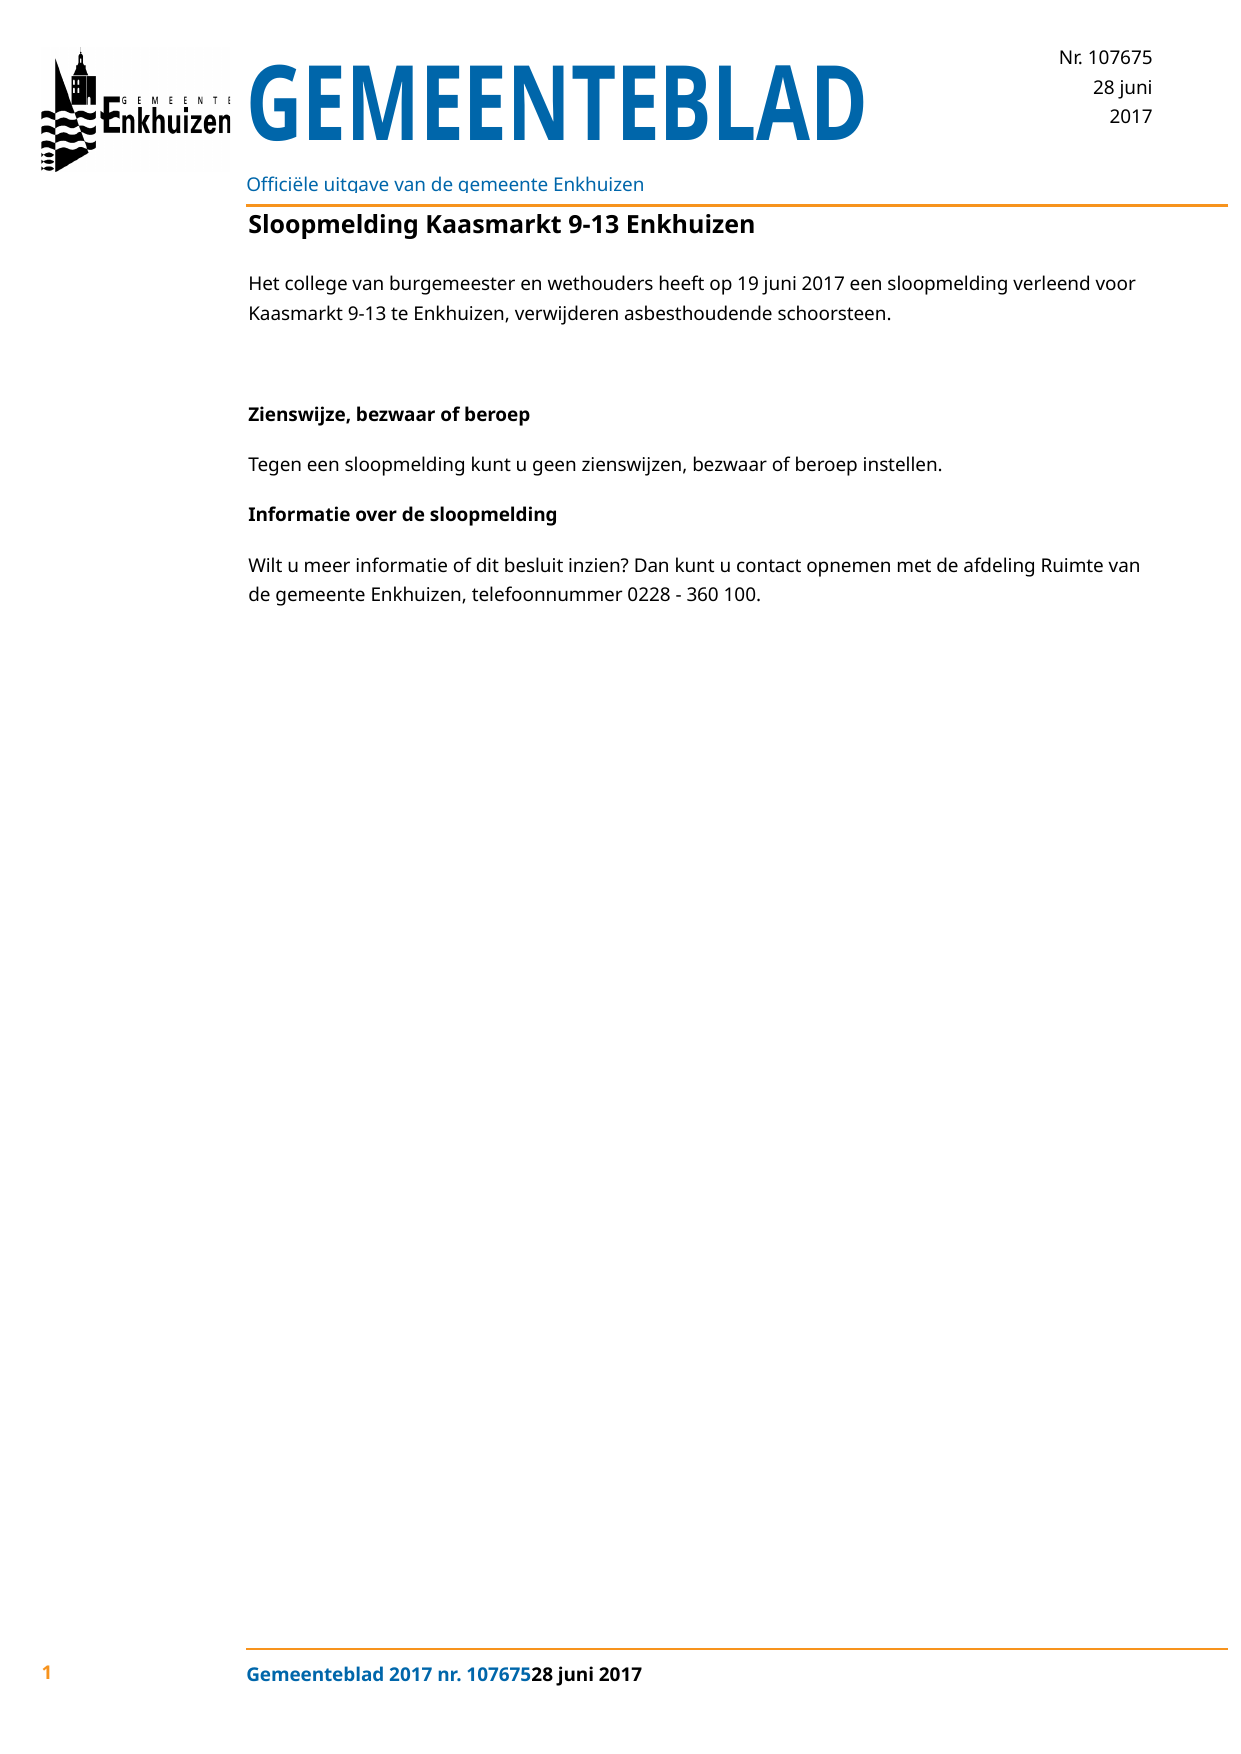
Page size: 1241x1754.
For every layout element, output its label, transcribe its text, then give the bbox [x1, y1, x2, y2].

text Het college van burgemeester en wethouders heeft op 19 juni 2017 een sloopmelding verleend voor Kaasmarkt 9-13 te Enkhuizen, verwijderen asbesthoudende schoorsteen. [248, 270, 1152, 326]
text Wilt u meer informatie of dit besluit inzien? Dan kunt u contact opnemen met de afdeling Ruimte van de gemeente Enkhuizen, telefoonnummer 0228 - 360 100. [248, 552, 1152, 607]
text Tegen een sloopmelding kunt u geen zienswijzen, bezwaar of beroep instellen. [248, 451, 1152, 477]
picture [41, 47, 231, 172]
text Sloopmelding Kaasmarkt 9-13 Enkhuizen [248, 207, 1152, 241]
text Zienswijze, bezwaar of beroep [248, 401, 1152, 426]
text Informatie over de sloopmelding [248, 502, 1152, 527]
